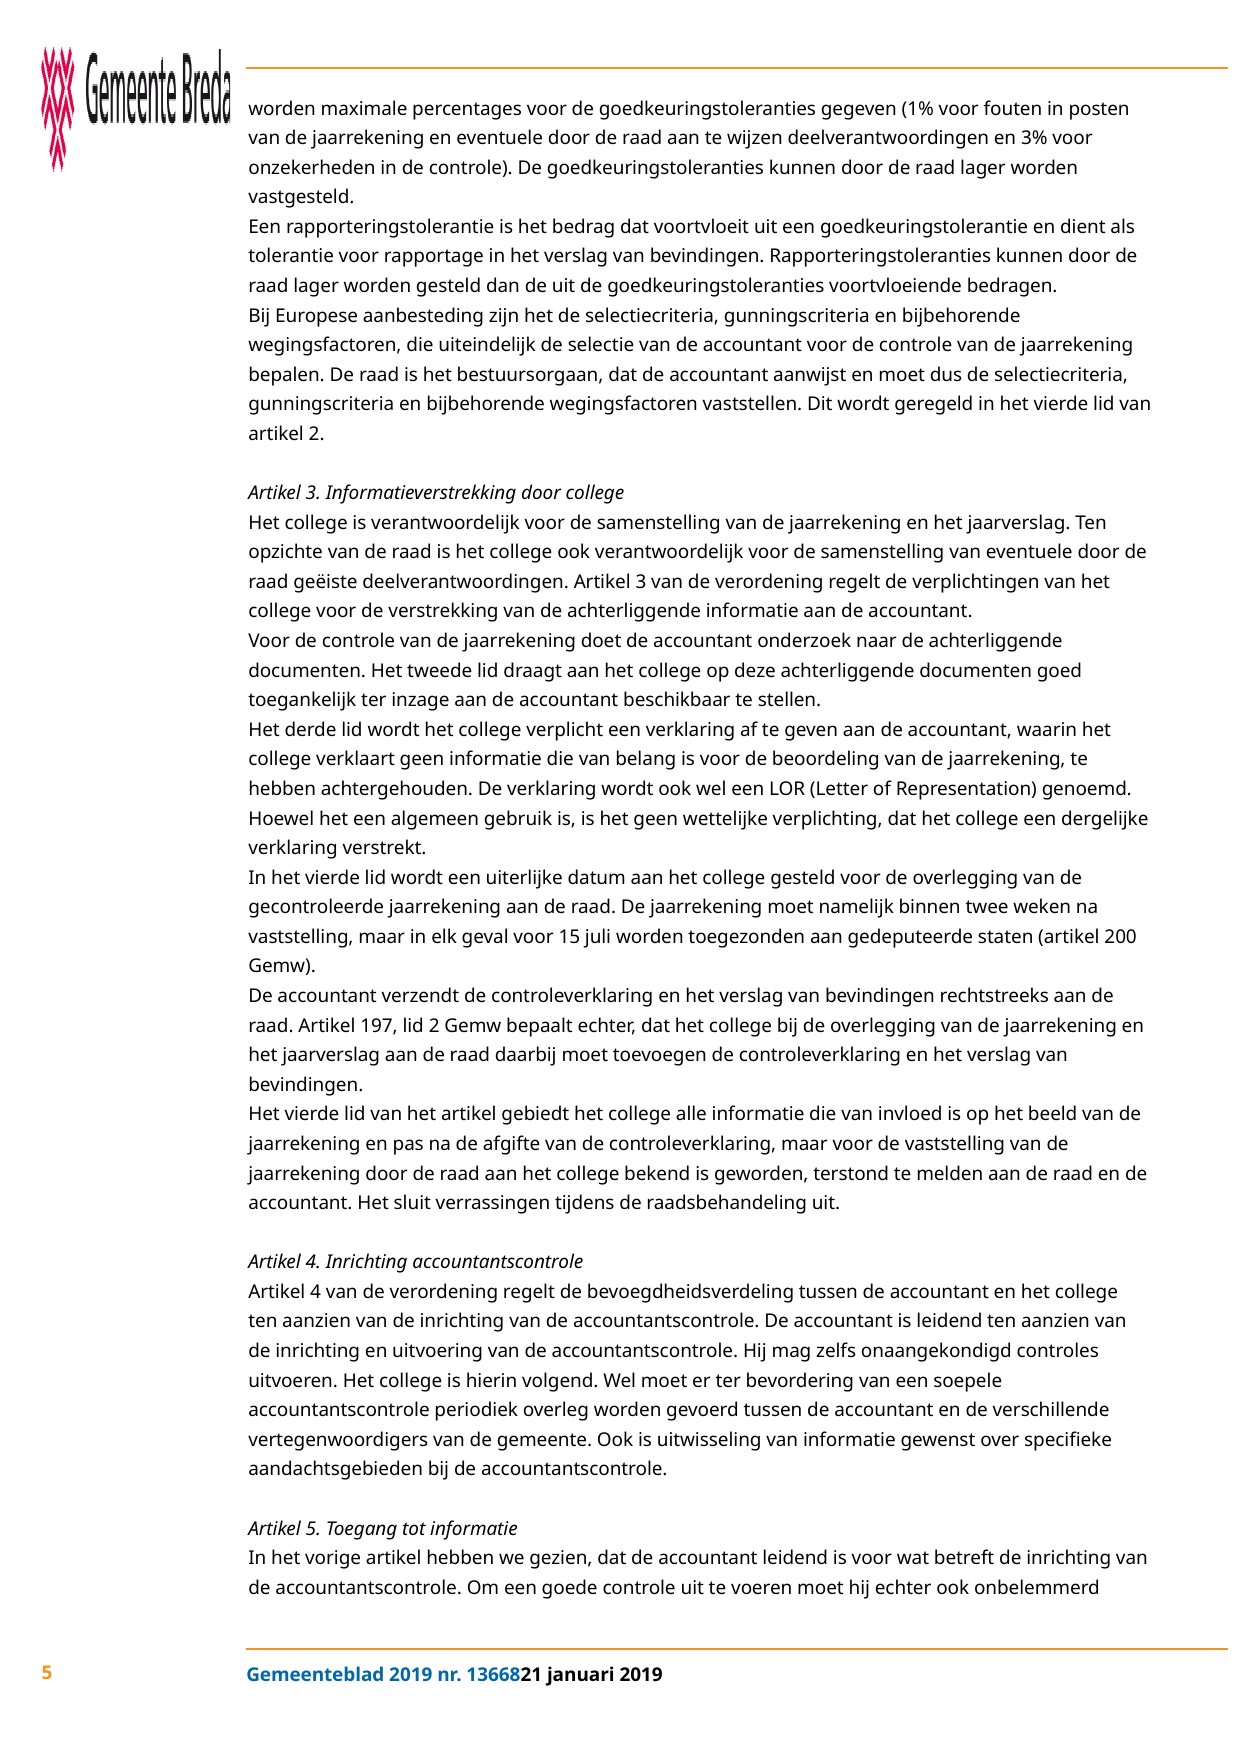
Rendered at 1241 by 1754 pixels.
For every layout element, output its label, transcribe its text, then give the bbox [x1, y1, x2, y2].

text In het vierde lid wordt een uiterlijke datum aan het college gesteld voor de overlegging van de gecontroleerde jaarrekening aan de raad. De jaarrekening moet namelijk binnen twee weken na vaststelling, maar in elk geval voor 15 juli worden toegezonden aan gedeputeerde staten (artikel 200 Gemw). [248, 864, 1152, 978]
text Het derde lid wordt het college verplicht een verklaring af te geven aan de accountant, waarin het college verklaart geen informatie die van belang is voor de beoordeling van de jaarrekening, te hebben achtergehouden. De verklaring wordt ook wel een LOR (Letter of Representation) genoemd. Hoewel het een algemeen gebruik is, is het geen wettelijke verplichting, dat het college een dergelijke verklaring verstrekt. [248, 716, 1152, 860]
picture [41, 47, 231, 172]
text Artikel 4. Inrichting accountantscontrole [248, 1248, 1152, 1274]
text Artikel 4 van de verordening regelt de bevoegdheidsverdeling tussen de accountant en het college ten aanzien van de inrichting van de accountantscontrole. De accountant is leidend ten aanzien van de inrichting en uitvoering van de accountantscontrole. Hij mag zelfs onaangekondigd controles uitvoeren. Het college is hierin volgend. Wel moet er ter bevordering van een soepele accountantscontrole periodiek overleg worden gevoerd tussen de accountant en de verschillende vertegenwoordigers van de gemeente. Ook is uitwisseling van informatie gewenst over specifieke aandachtsgebieden bij de accountantscontrole. [248, 1278, 1152, 1481]
text Voor de controle van de jaarrekening doet de accountant onderzoek naar de achterliggende documenten. Het tweede lid draagt aan het college op deze achterliggende documenten goed toegankelijk ter inzage aan de accountant beschikbaar te stellen. [248, 627, 1152, 712]
text worden maximale percentages voor de goedkeuringstoleranties gegeven (1% voor fouten in posten van de jaarrekening en eventuele door de raad aan te wijzen deelverantwoordingen en 3% voor onzekerheden in de controle). De goedkeuringstoleranties kunnen door de raad lager worden vastgesteld. [248, 95, 1152, 209]
text In het vorige artikel hebben we gezien, dat de accountant leidend is voor wat betreft de inrichting van de accountantscontrole. Om een goede controle uit te voeren moet hij echter ook onbelemmerd [248, 1544, 1152, 1600]
text Het college is verantwoordelijk voor de samenstelling van de jaarrekening en het jaarverslag. Ten opzichte van de raad is het college ook verantwoordelijk voor de samenstelling van eventuele door de raad geëiste deelverantwoordingen. Artikel 3 van de verordening regelt de verplichtingen van het college voor de verstrekking van de achterliggende informatie aan de accountant. [248, 509, 1152, 623]
text Het vierde lid van het artikel gebiedt het college alle informatie die van invloed is op het beeld van de jaarrekening en pas na de afgifte van de controleverklaring, maar voor de vaststelling van de jaarrekening door de raad aan het college bekend is geworden, terstond te melden aan de raad en de accountant. Het sluit verrassingen tijdens de raadsbehandeling uit. [248, 1101, 1152, 1215]
text Bij Europese aanbesteding zijn het de selectiecriteria, gunningscriteria en bijbehorende wegingsfactoren, die uiteindelijk de selectie van de accountant voor de controle van de jaarrekening bepalen. De raad is het bestuursorgaan, dat de accountant aanwijst en moet dus de selectiecriteria, gunningscriteria en bijbehorende wegingsfactoren vaststellen. Dit wordt geregeld in het vierde lid van artikel 2. [248, 302, 1152, 446]
text Een rapporteringstolerantie is het bedrag dat voortvloeit uit een goedkeuringstolerantie en dient als tolerantie voor rapportage in het verslag van bevindingen. Rapporteringstoleranties kunnen door de raad lager worden gesteld dan de uit de goedkeuringstoleranties voortvloeiende bedragen. [248, 213, 1152, 298]
text Artikel 3. Informatieverstrekking door college [248, 479, 1152, 505]
text De accountant verzendt de controleverklaring en het verslag van bevindingen rechtstreeks aan de raad. Artikel 197, lid 2 Gemw bepaalt echter, dat het college bij de overlegging van de jaarrekening en het jaarverslag aan de raad daarbij moet toevoegen de controleverklaring en het verslag van bevindingen. [248, 982, 1152, 1097]
text Artikel 5. Toegang tot informatie [248, 1515, 1152, 1541]
